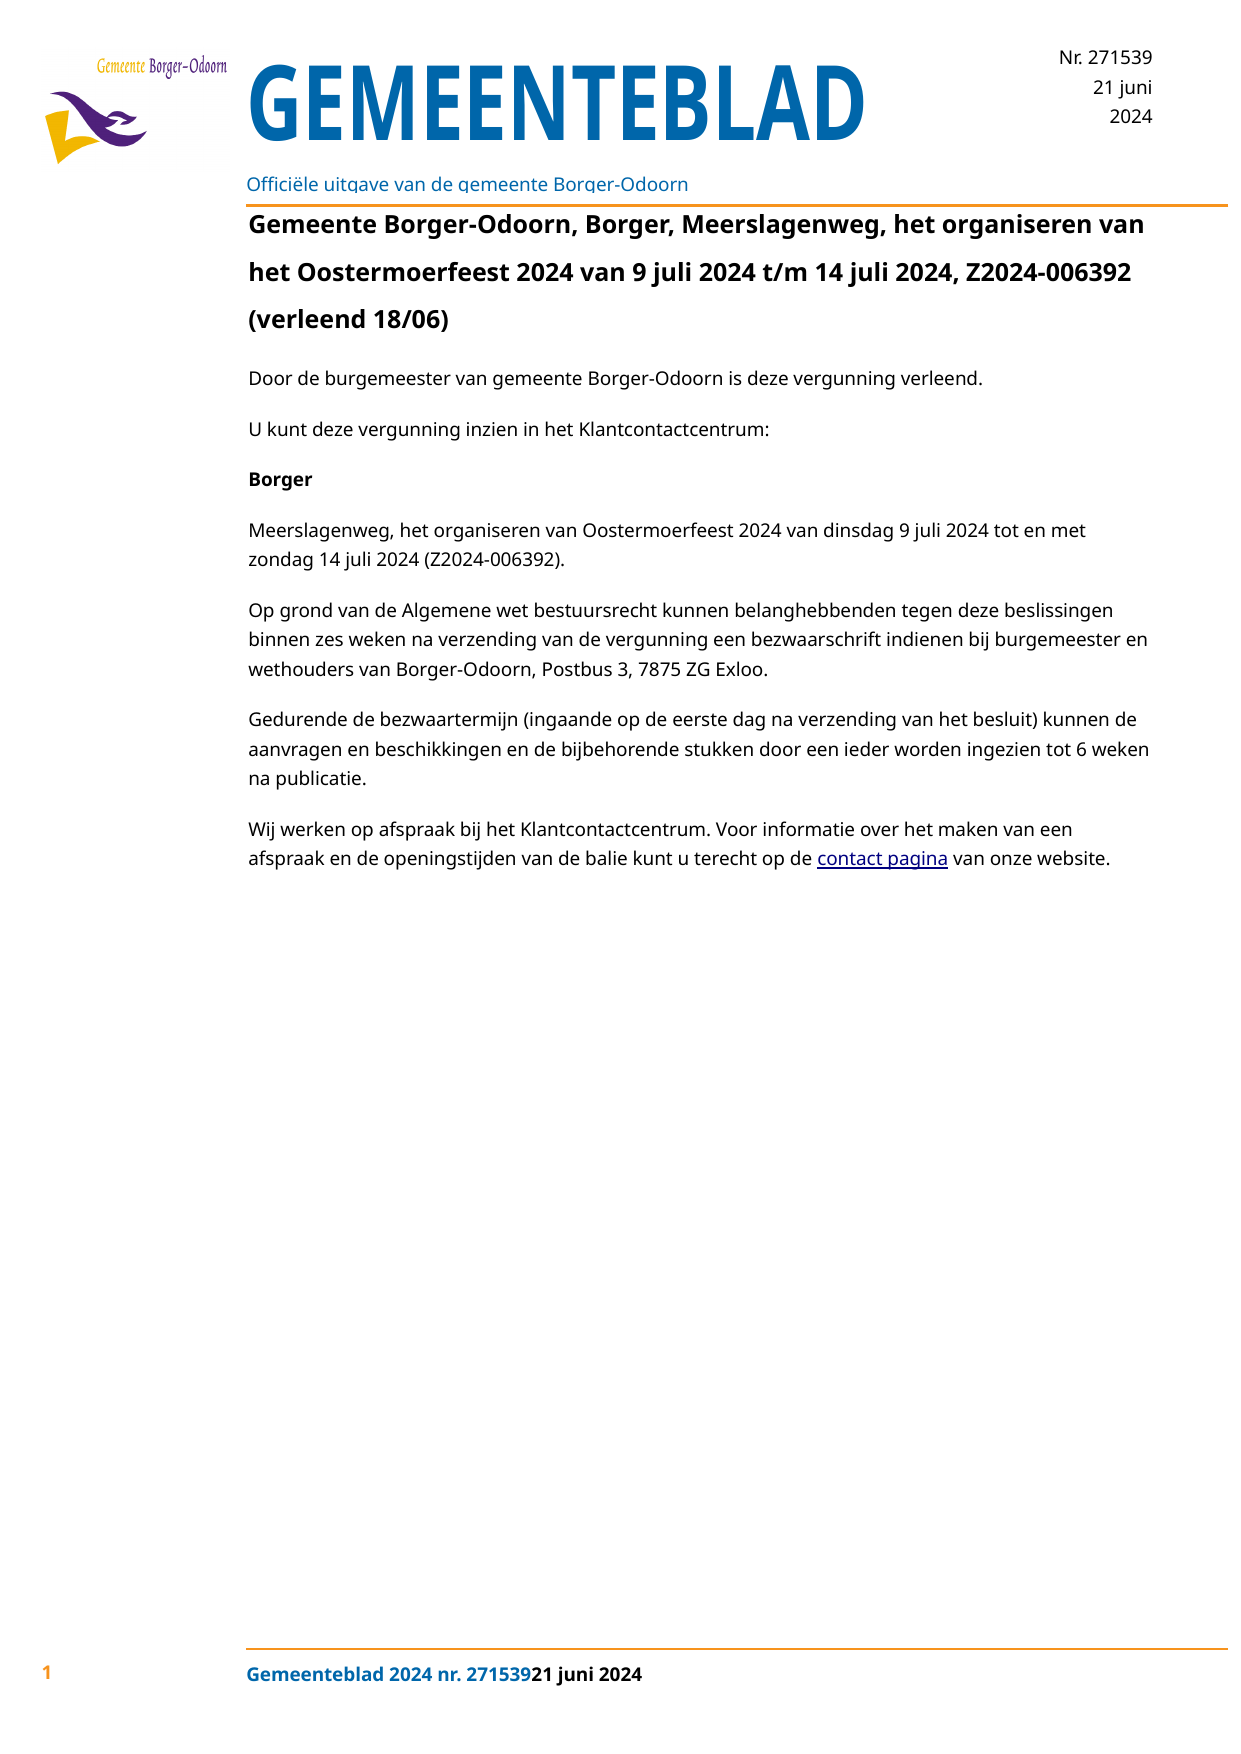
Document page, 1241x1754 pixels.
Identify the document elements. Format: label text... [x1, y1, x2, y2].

text Door de burgemeester van gemeente Borger-Odoorn is deze vergunning verleend. [248, 366, 1152, 391]
text Wij werken op afspraak bij het Klantcontactcentrum. Voor informatie over het maken van een afspraak en de openingstijden van de balie kunt u terecht op de contact pagina van onze website. [248, 816, 1152, 871]
text Op grond van de Algemene wet bestuursrecht kunnen belanghebbenden tegen deze beslissingen binnen zes weken na verzending van de vergunning een bezwaarschrift indienen bij burgemeester en wethouders van Borger-Odoorn, Postbus 3, 7875 ZG Exloo. [248, 597, 1152, 682]
text Gedurende de bezwaartermijn (ingaande op de eerste dag na verzending van het besluit) kunnen de aanvragen en beschikkingen en de bijbehorende stukken door een ieder worden ingezien tot 6 weken na publicatie. [248, 706, 1152, 791]
text Gemeente Borger-Odoorn, Borger, Meerslagenweg, het organiseren van het Oostermoerfeest 2024 van 9 juli 2024 t/m 14 juli 2024, Z2024-006392 (verleend 18/06) [248, 207, 1152, 336]
text Borger [248, 466, 1152, 492]
text U kunt deze vergunning inzien in het Klantcontactcentrum: [248, 416, 1152, 442]
picture [41, 47, 231, 172]
text Meerslagenweg, het organiseren van Oostermoerfeest 2024 van dinsdag 9 juli 2024 tot en met zondag 14 juli 2024 (Z2024-006392). [248, 517, 1152, 572]
